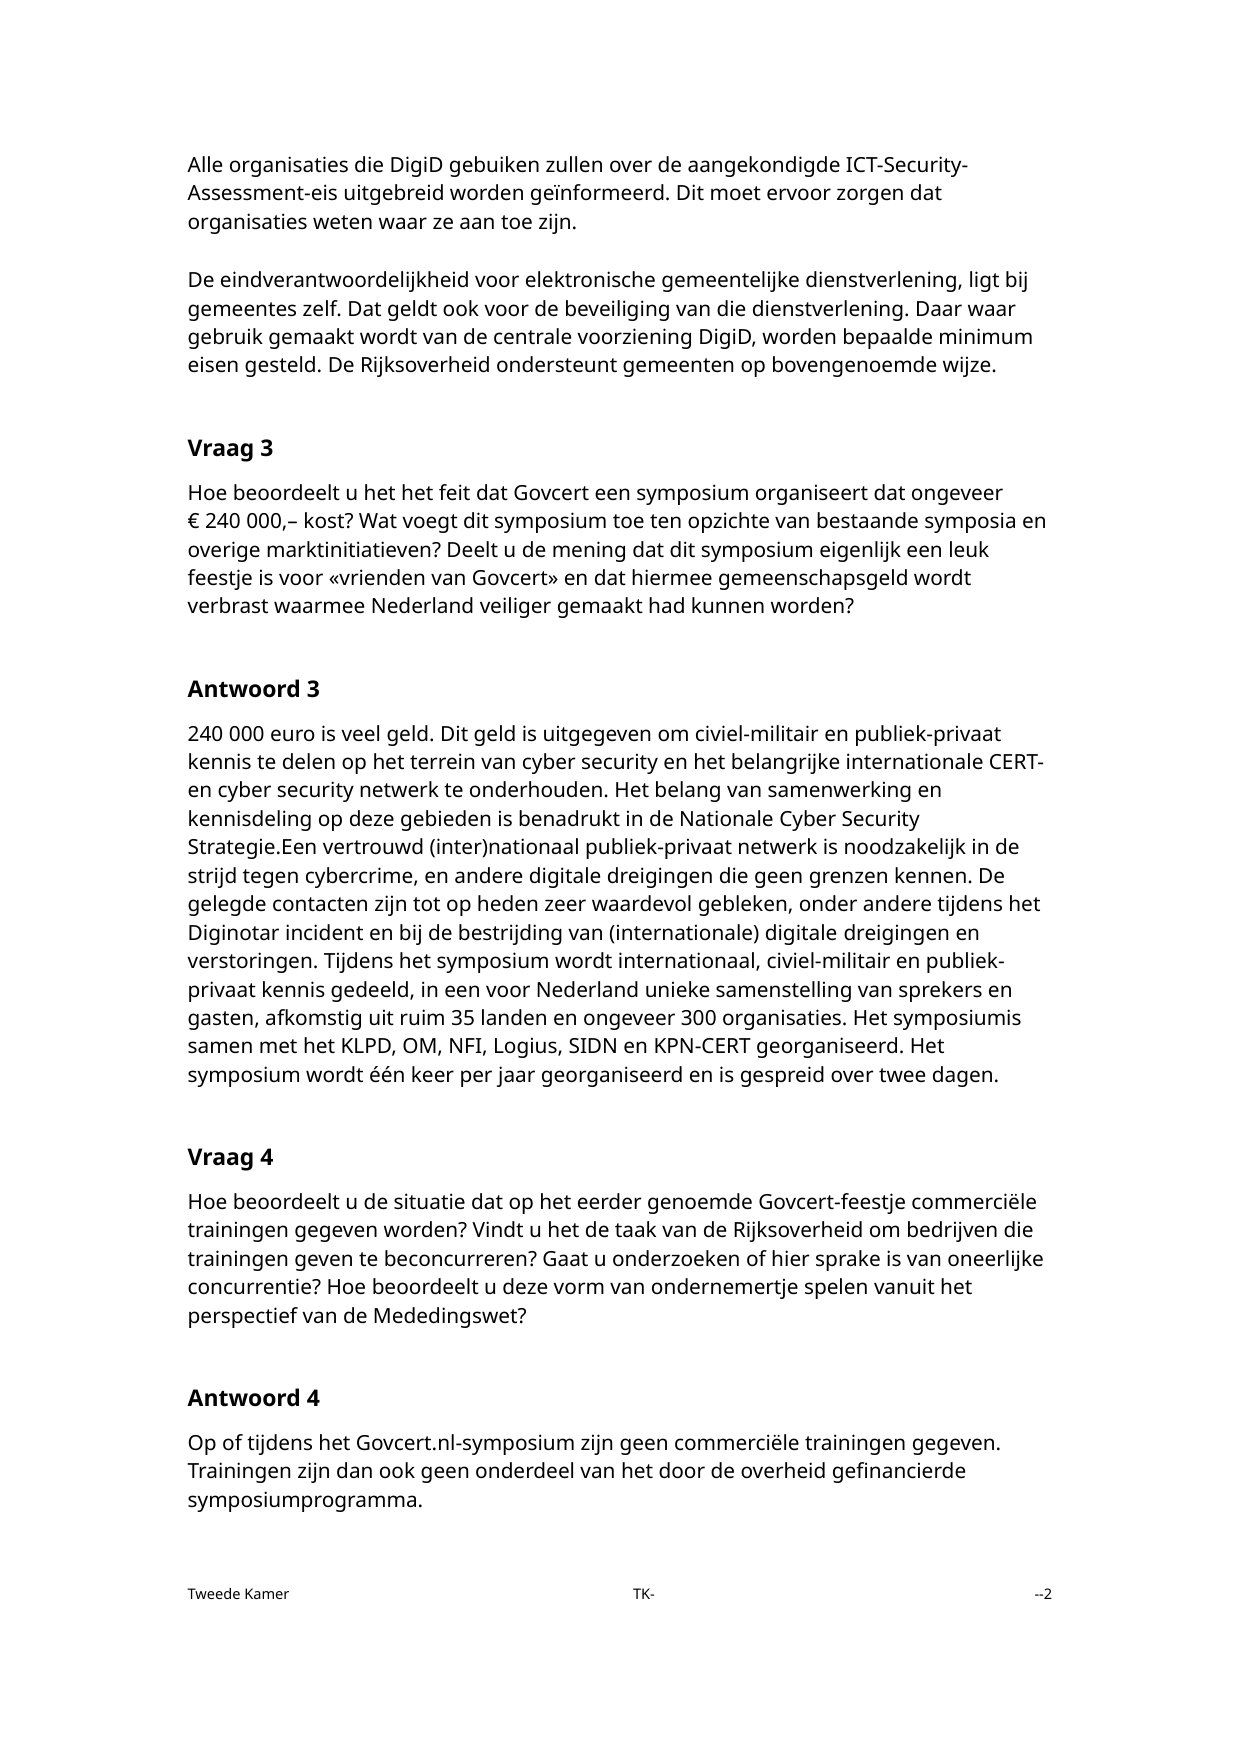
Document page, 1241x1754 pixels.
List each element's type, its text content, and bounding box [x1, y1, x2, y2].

text Op of tijdens het Govcert.nl-symposium zijn geen commerciële trainingen gegeven. Trainingen zijn dan ook geen onderdeel van het door de overheid gefinancierde symposiumprogramma. [187, 1428, 1053, 1513]
subtitle Antwoord 4 [187, 1382, 1053, 1413]
text Alle organisaties die DigiD gebuiken zullen over de aangekondigde ICT-Security-Assessment-eis uitgebreid worden geïnformeerd. Dit moet ervoor zorgen dat organisaties weten waar ze aan toe zijn. [187, 150, 1053, 235]
subtitle Antwoord 3 [187, 672, 1053, 704]
text De eindverantwoordelijkheid voor elektronische gemeentelijke dienstverlening, ligt bij gemeentes zelf. Dat geldt ook voor de beveiliging van die dienstverlening. Daar waar gebruik gemaakt wordt van de centrale voorziening DigiD, worden bepaalde minimum eisen gesteld. De Rijksoverheid ondersteunt gemeenten op bovengenoemde wijze. [187, 265, 1053, 379]
subtitle Vraag 3 [187, 432, 1053, 463]
text 240 000 euro is veel geld. Dit geld is uitgegeven om civiel-militair en publiek-privaat kennis te delen op het terrein van cyber security en het belangrijke internationale CERT- en cyber security netwerk te onderhouden. Het belang van samenwerking en kennisdeling op deze gebieden is benadrukt in de Nationale Cyber Security Strategie.Een vertrouwd (inter)nationaal publiek-privaat netwerk is noodzakelijk in de strijd tegen cybercrime, en andere digitale dreigingen die geen grenzen kennen. De gelegde contacten zijn tot op heden zeer waardevol gebleken, onder andere tijdens het Diginotar incident en bij de bestrijding van (internationale) digitale dreigingen en verstoringen. Tijdens het symposium wordt internationaal, civiel-militair en publiek-privaat kennis gedeeld, in een voor Nederland unieke samenstelling van sprekers en gasten, afkomstig uit ruim 35 landen en ongeveer 300 organisaties. Het symposiumis samen met het KLPD, OM, NFI, Logius, SIDN en KPN-CERT georganiseerd. Het symposium wordt één keer per jaar georganiseerd en is gespreid over twee dagen. [187, 719, 1053, 1088]
text Hoe beoordeelt u de situatie dat op het eerder genoemde Govcert-feestje commerciële trainingen gegeven worden? Vindt u het de taak van de Rijksoverheid om bedrijven die trainingen geven te beconcurreren? Gaat u onderzoeken of hier sprake is van oneerlijke concurrentie? Hoe beoordeelt u deze vorm van ondernemertje spelen vanuit het perspectief van de Mededingswet? [187, 1187, 1053, 1329]
subtitle Vraag 4 [187, 1141, 1053, 1172]
text Hoe beoordeelt u het het feit dat Govcert een symposium organiseert dat ongeveer € 240 000,– kost? Wat voegt dit symposium toe ten opzichte van bestaande symposia en overige marktinitiatieven? Deelt u de mening dat dit symposium eigenlijk een leuk feestje is voor «vrienden van Govcert» en dat hiermee gemeenschapsgeld wordt verbrast waarmee Nederland veiliger gemaakt had kunnen worden? [187, 478, 1053, 620]
